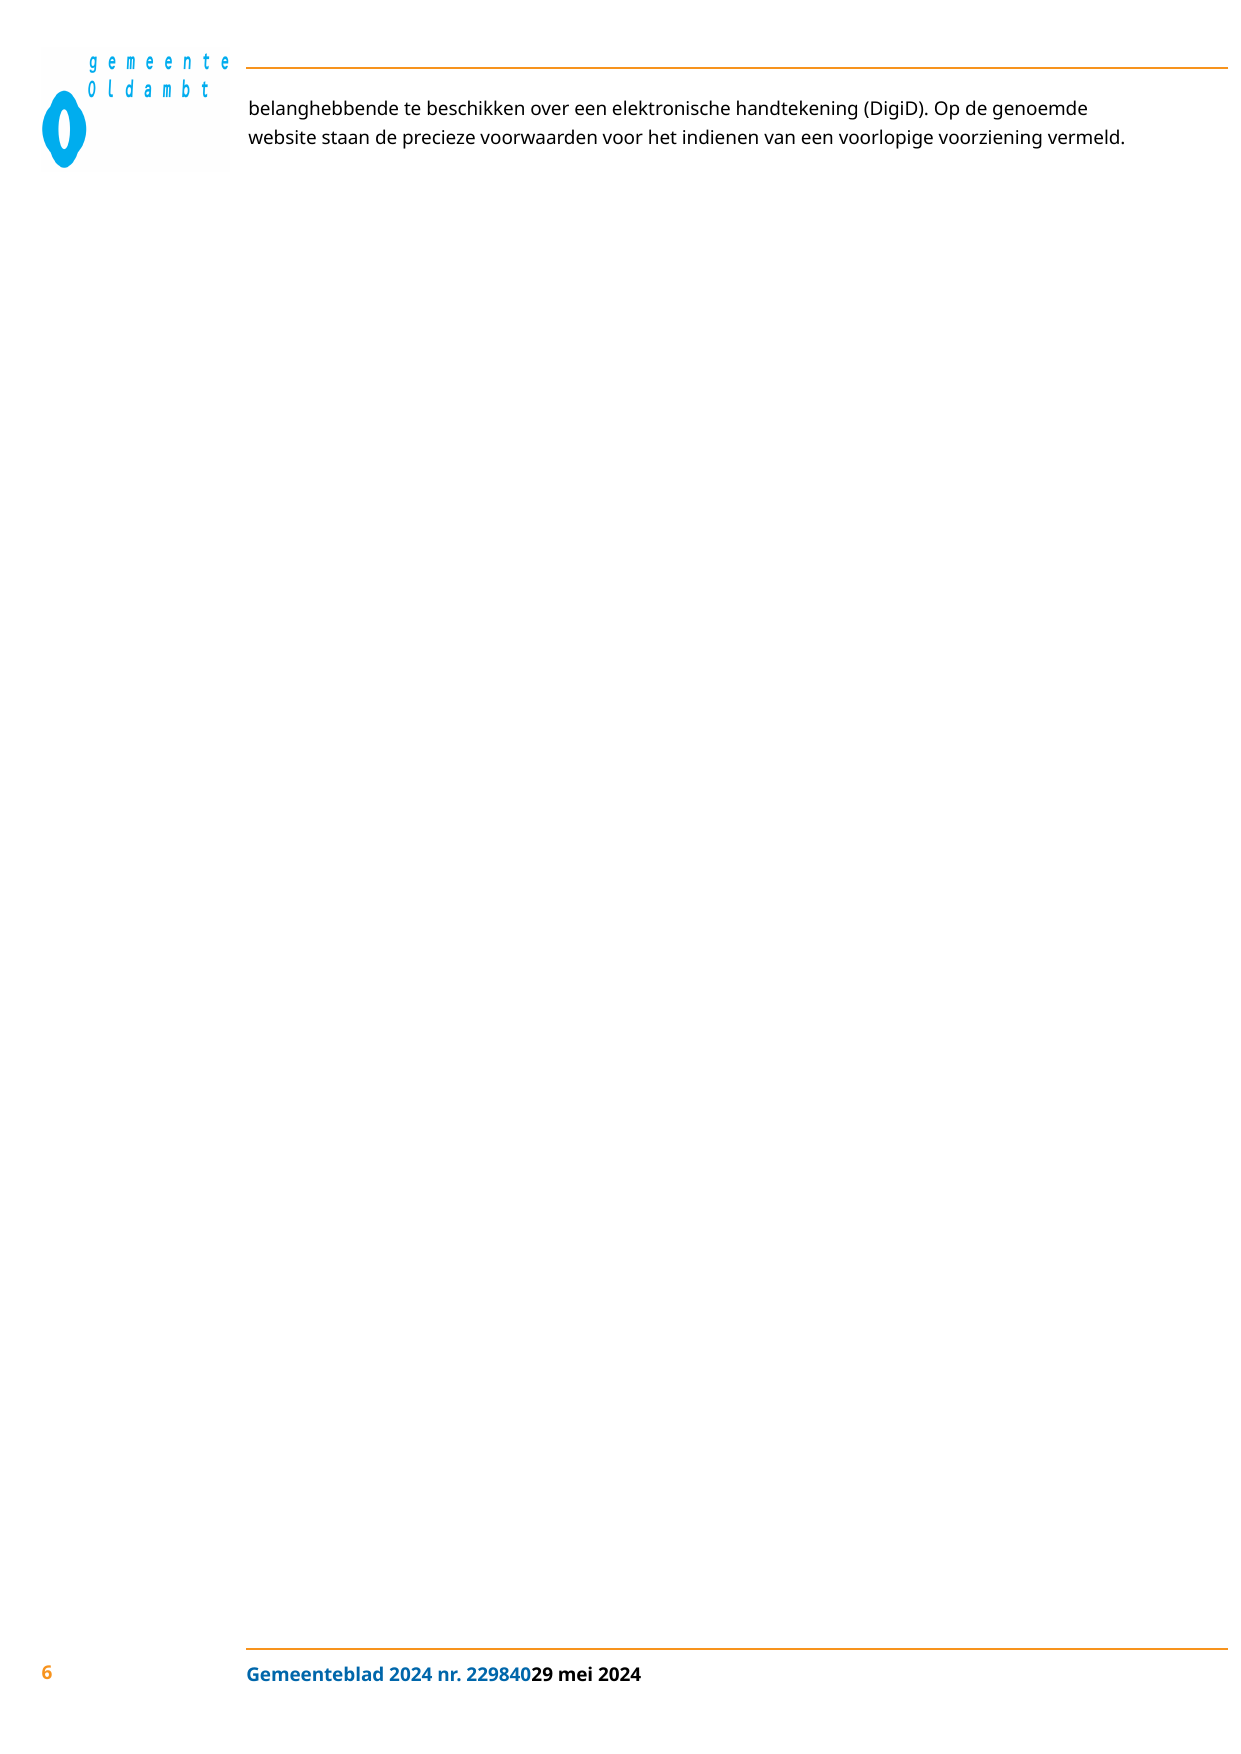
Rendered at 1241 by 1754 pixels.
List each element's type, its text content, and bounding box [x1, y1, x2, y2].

picture [41, 47, 231, 172]
text belanghebbende te beschikken over een elektronische handtekening (DigiD). Op de genoemde website staan de precieze voorwaarden voor het indienen van een voorlopige voorziening vermeld. [248, 95, 1152, 150]
